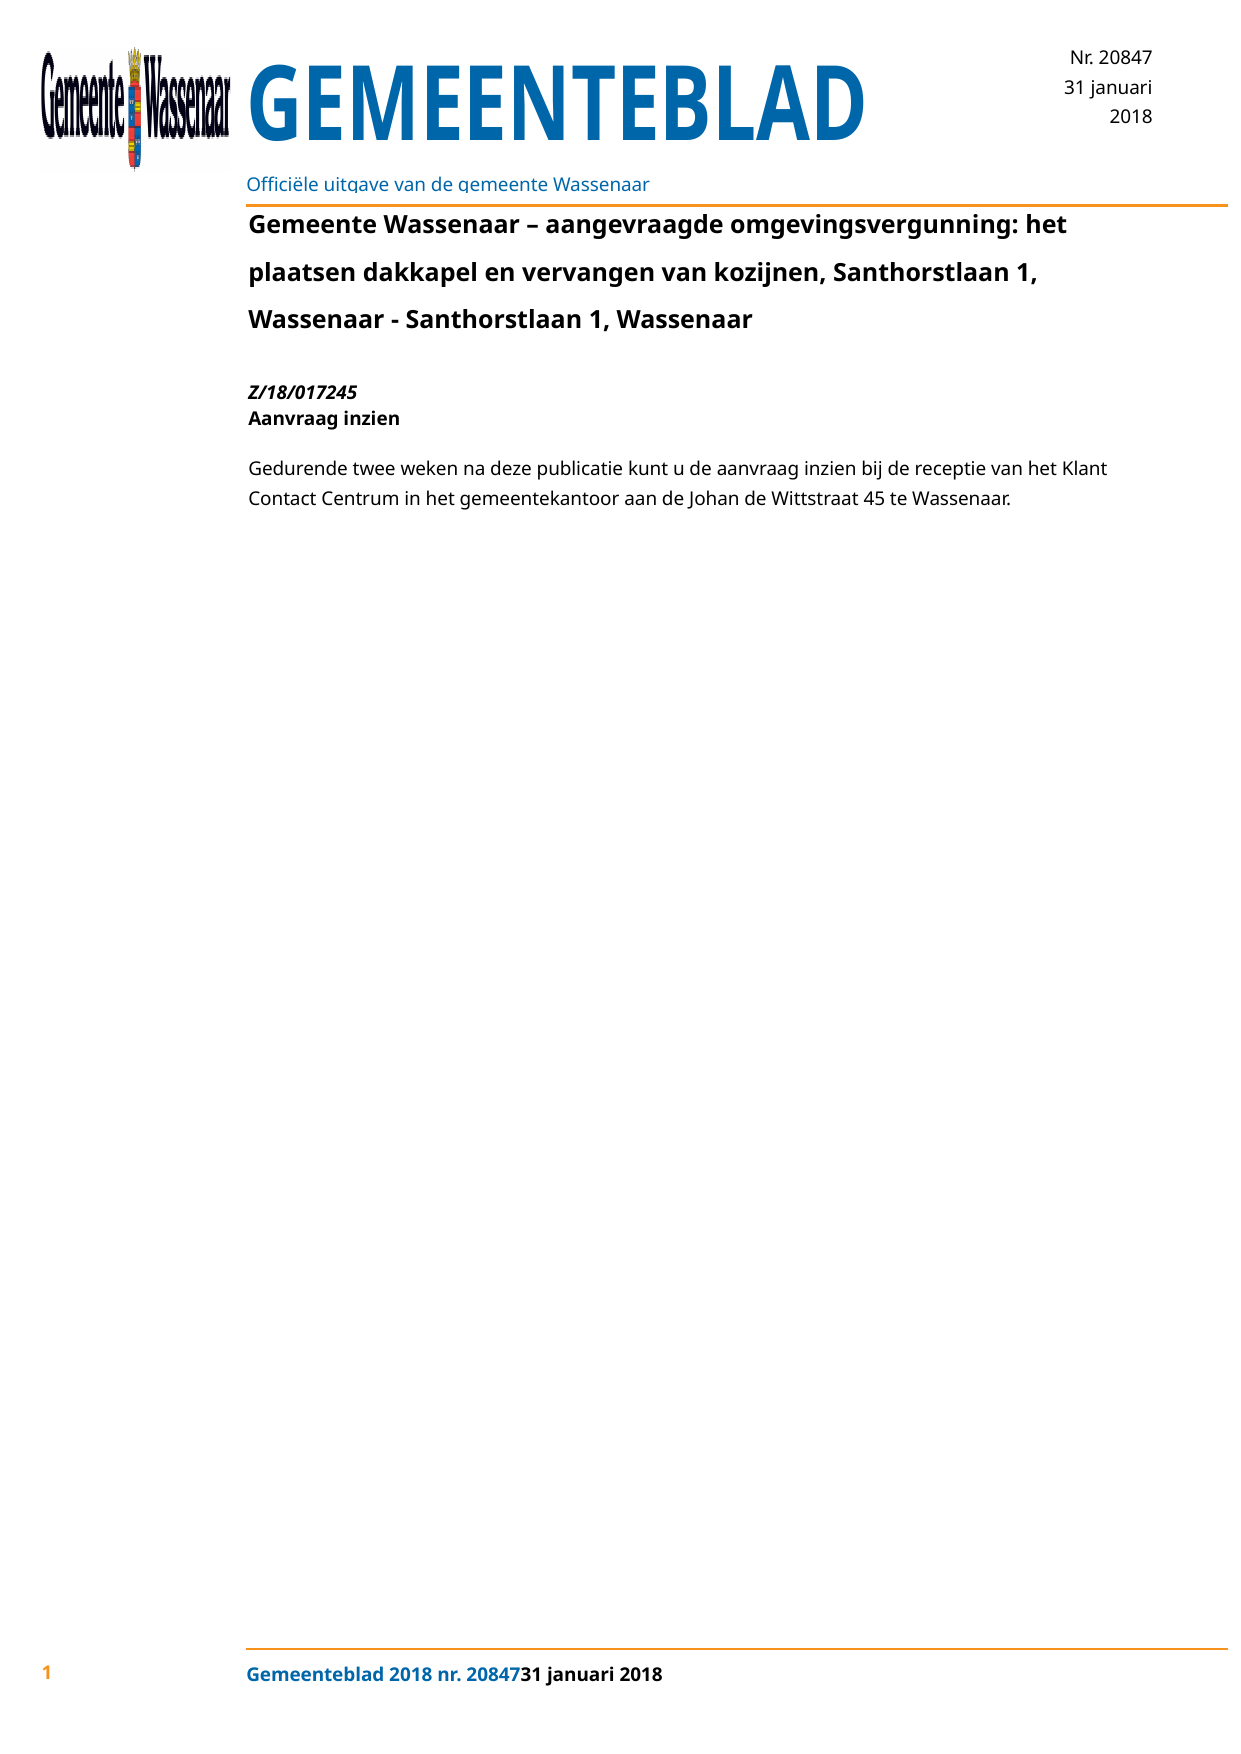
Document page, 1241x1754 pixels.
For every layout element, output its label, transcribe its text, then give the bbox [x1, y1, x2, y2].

text Aanvraag inzien [248, 405, 1152, 431]
picture [41, 47, 231, 172]
text Z/18/017245 [248, 379, 1152, 405]
text Gemeente Wassenaar – aangevraagde omgevingsvergunning: het plaatsen dakkapel en vervangen van kozijnen, Santhorstlaan 1, Wassenaar - Santhorstlaan 1, Wassenaar [248, 207, 1152, 336]
text Gedurende twee weken na deze publicatie kunt u de aanvraag inzien bij de receptie van het Klant Contact Centrum in het gemeentekantoor aan de Johan de Wittstraat 45 te Wassenaar. [248, 455, 1152, 511]
